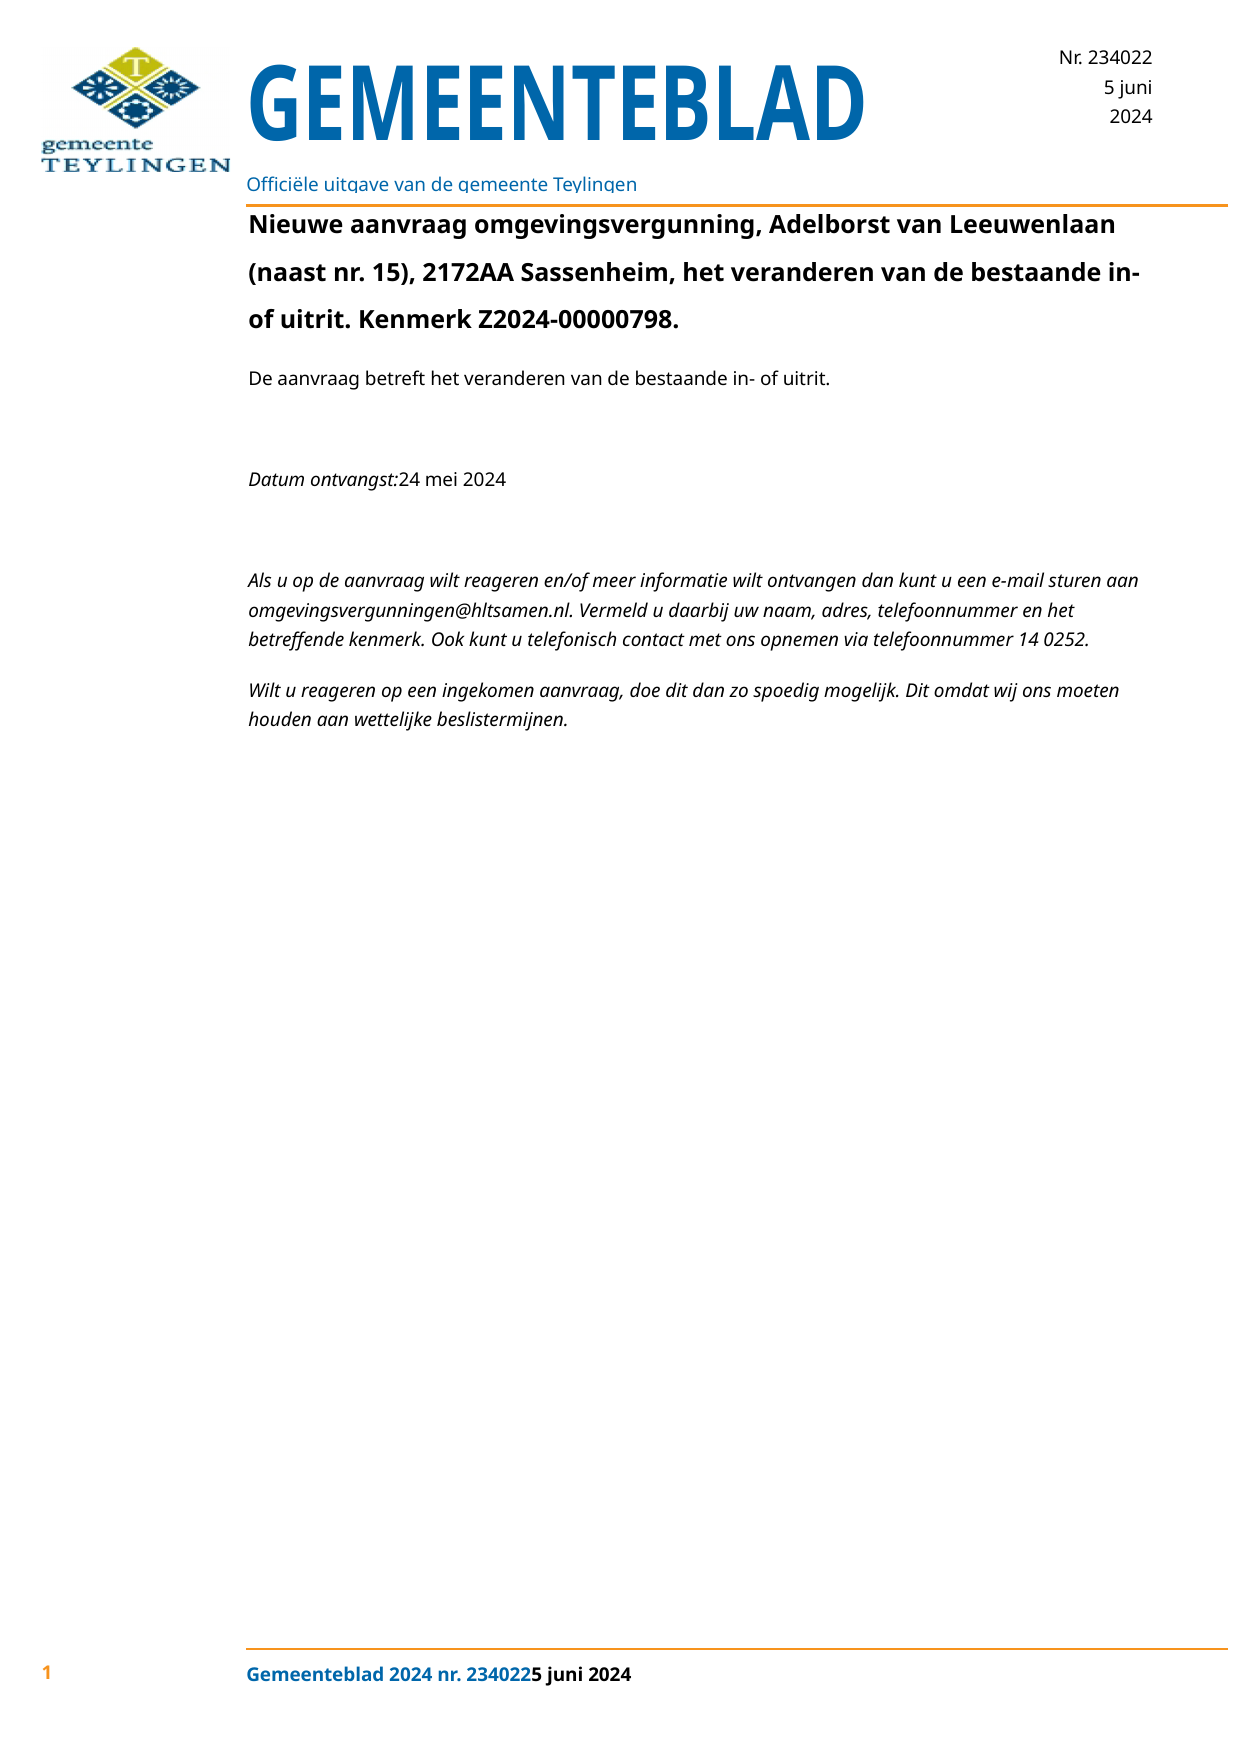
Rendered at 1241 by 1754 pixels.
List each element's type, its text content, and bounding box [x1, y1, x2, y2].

text Wilt u reageren op een ingekomen aanvraag, doe dit dan zo spoedig mogelijk. Dit omdat wij ons moeten houden aan wettelijke beslistermijnen. [248, 677, 1152, 732]
text De aanvraag betreft het veranderen van de bestaande in- of uitrit. [248, 366, 1152, 391]
text Als u op de aanvraag wilt reageren en/of meer informatie wilt ontvangen dan kunt u een e-mail sturen aan omgevingsvergunningen@hltsamen.nl. Vermeld u daarbij uw naam, adres, telefoonnummer en het betreffende kenmerk. Ook kunt u telefonisch contact met ons opnemen via telefoonnummer 14 0252. [248, 567, 1152, 652]
text Nieuwe aanvraag omgevingsvergunning, Adelborst van Leeuwenlaan (naast nr. 15), 2172AA Sassenheim, het veranderen van de bestaande in- of uitrit. Kenmerk Z2024-00000798. [248, 207, 1152, 336]
picture [41, 47, 231, 172]
text Datum ontvangst:24 mei 2024 [248, 466, 1152, 492]
